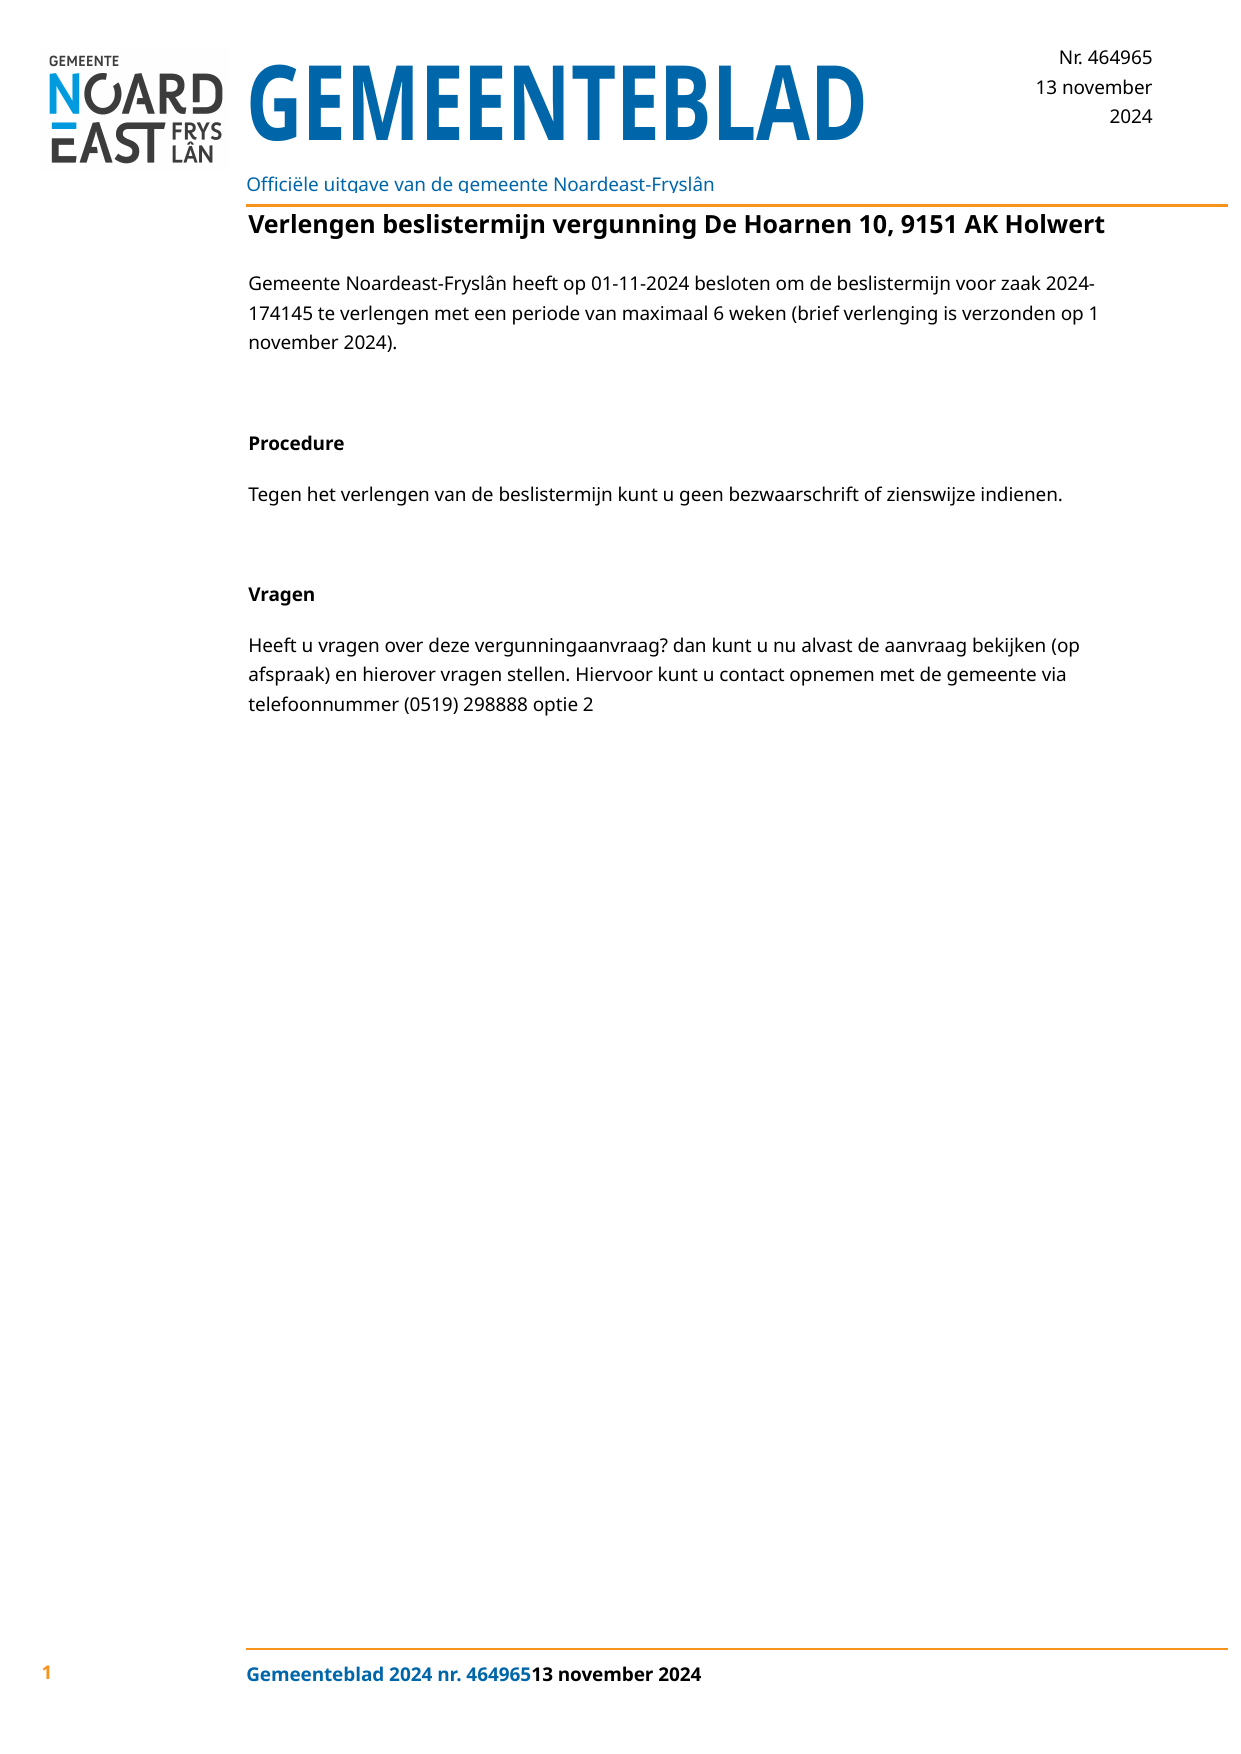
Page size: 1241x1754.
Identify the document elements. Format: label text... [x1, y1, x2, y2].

text Tegen het verlengen van de beslistermijn kunt u geen bezwaarschrift of zienswijze indienen. [248, 481, 1152, 506]
text Vragen [248, 582, 1152, 607]
picture [41, 47, 231, 172]
text Verlengen beslistermijn vergunning De Hoarnen 10, 9151 AK Holwert [248, 207, 1152, 241]
text Procedure [248, 430, 1152, 456]
text Heeft u vragen over deze vergunningaanvraag? dan kunt u nu alvast de aanvraag bekijken (op afspraak) en hierover vragen stellen. Hiervoor kunt u contact opnemen met de gemeente via telefoonnummer (0519) 298888 optie 2 [248, 632, 1152, 717]
text Gemeente Noardeast-Fryslân heeft op 01-11-2024 besloten om de beslistermijn voor zaak 2024-174145 te verlengen met een periode van maximaal 6 weken (brief verlenging is verzonden op 1 november 2024). [248, 270, 1152, 355]
